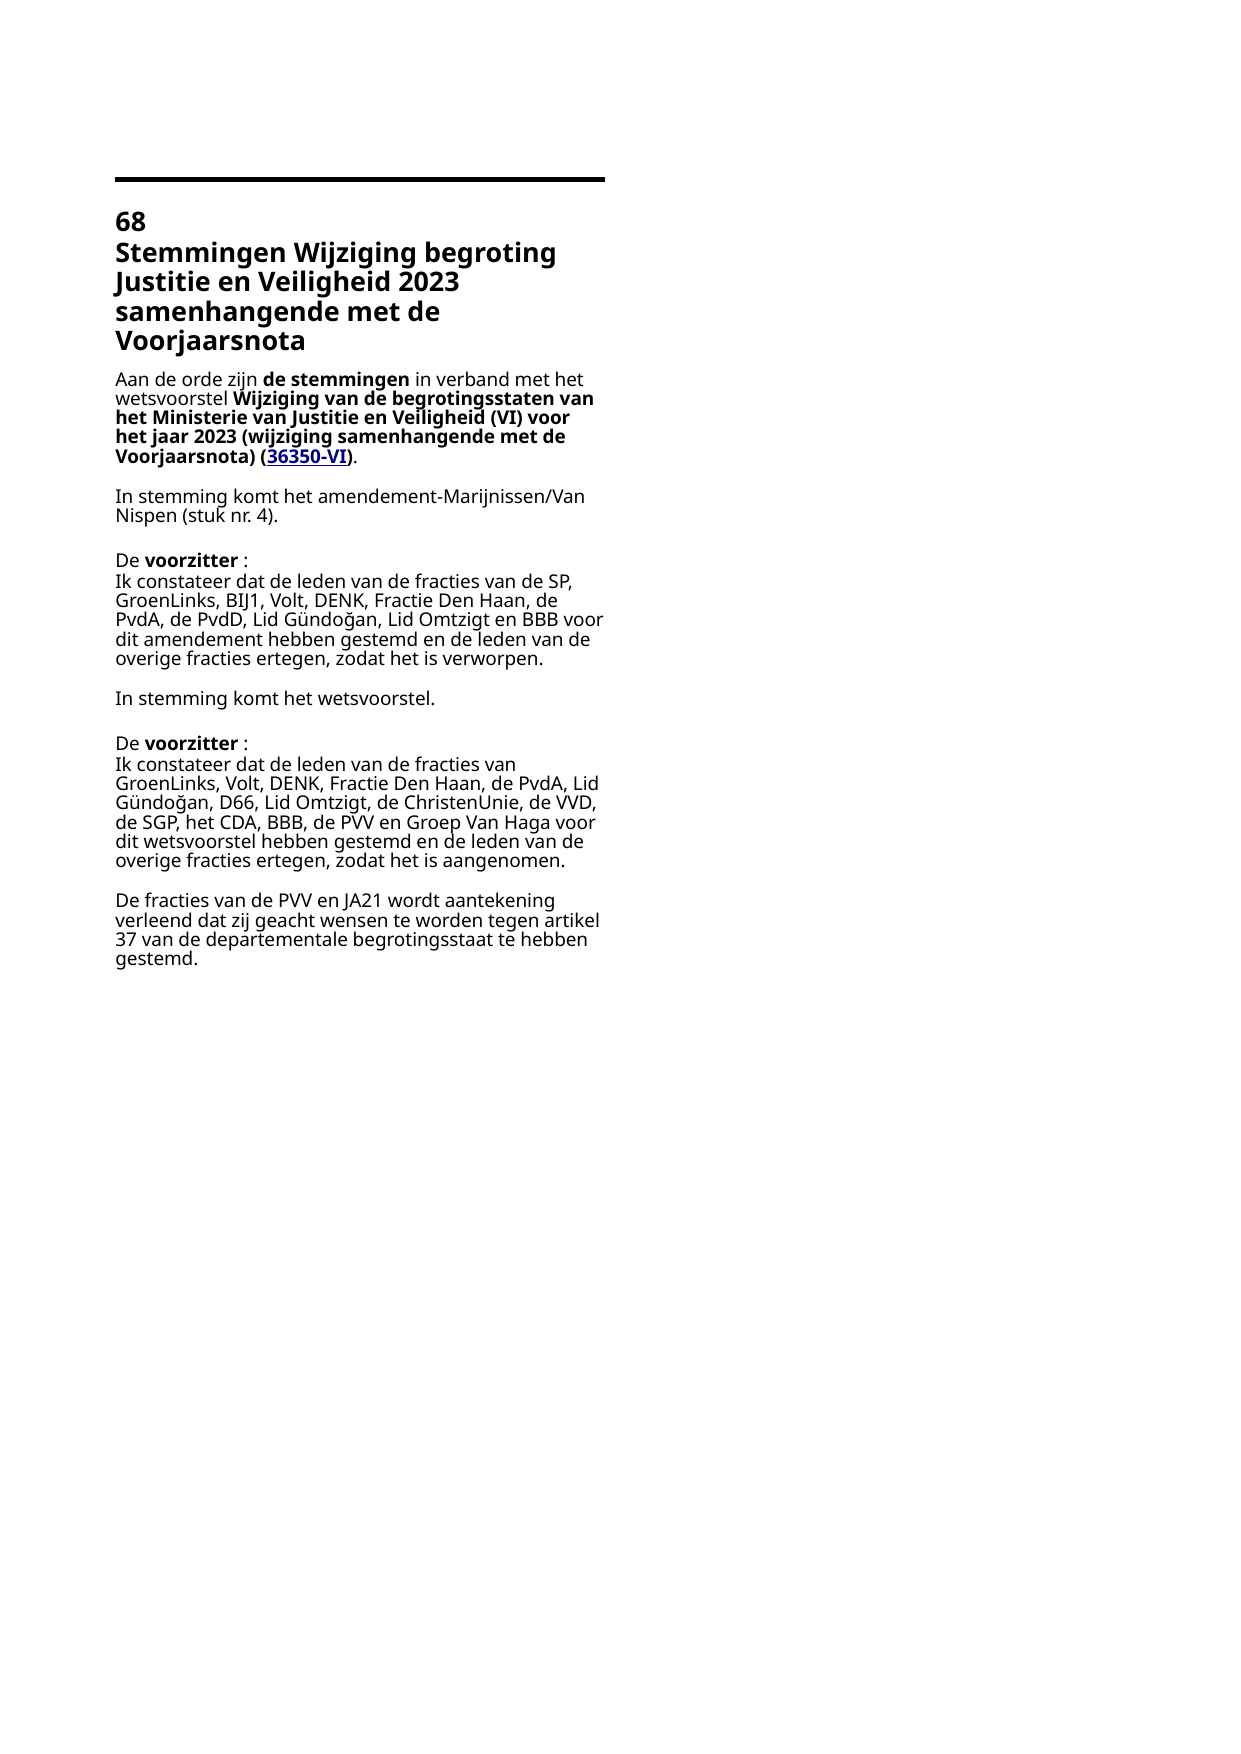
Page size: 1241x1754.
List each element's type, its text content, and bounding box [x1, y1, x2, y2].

text De voorzitter : [115, 547, 605, 573]
text Ik constateer dat de leden van de fracties van GroenLinks, Volt, DENK, Fractie Den Haan, de PvdA, Lid Gündoğan, D66, Lid Omtzigt, de ChristenUnie, de VVD, de SGP, het CDA, BBB, de PVV en Groep Van Haga voor dit wetsvoorstel hebben gestemd en de leden van de overige fracties ertegen, zodat het is aangenomen. [115, 756, 605, 871]
text In stemming komt het amendement-Marijnissen/Van Nispen (stuk nr. 4). [115, 488, 605, 526]
text Stemmingen Wijziging begroting Justitie en Veiligheid 2023 samenhangende met de Voorjaarsnota [115, 239, 605, 371]
text 68 [115, 203, 605, 239]
text Aan de orde zijn de stemmingen in verband met het wetsvoorstel Wijziging van de begrotingsstaten van het Ministerie van Justitie en Veiligheid (VI) voor het jaar 2023 (wijziging samenhangende met de Voorjaarsnota) (36350-VI). [115, 371, 605, 467]
text Ik constateer dat de leden van de fracties van de SP, GroenLinks, BIJ1, Volt, DENK, Fractie Den Haan, de PvdA, de PvdD, Lid Gündoğan, Lid Omtzigt en BBB voor dit amendement hebben gestemd en de leden van de overige fracties ertegen, zodat het is verworpen. [115, 573, 605, 669]
text De fracties van de PVV en JA21 wordt aantekening verleend dat zij geacht wensen te worden tegen artikel 37 van de departementale begrotingsstaat te hebben gestemd. [115, 892, 605, 969]
text In stemming komt het wetsvoorstel. [115, 690, 605, 709]
text De voorzitter : [115, 730, 605, 756]
